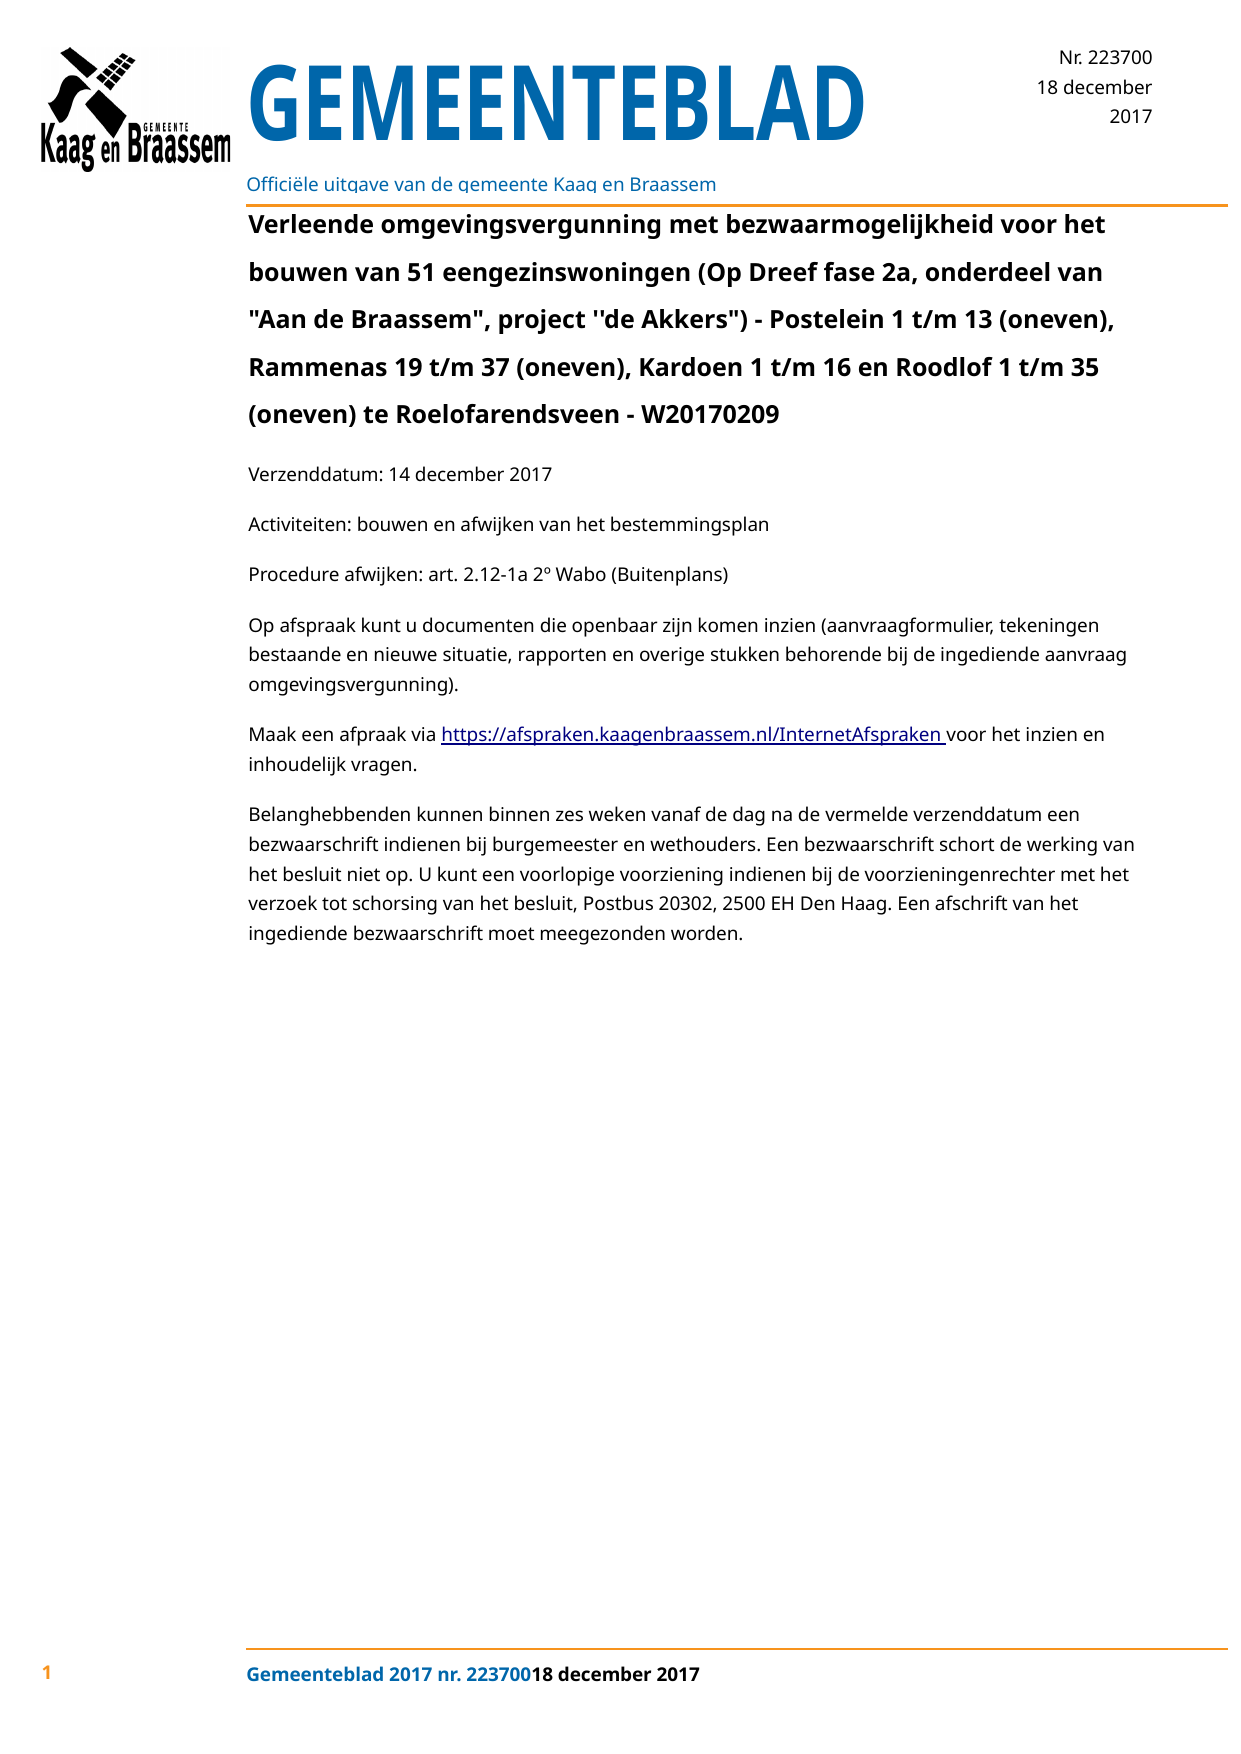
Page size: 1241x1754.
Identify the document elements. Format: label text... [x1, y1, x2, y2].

text Op afspraak kunt u documenten die openbaar zijn komen inzien (aanvraagformulier, tekeningen bestaande en nieuwe situatie, rapporten en overige stukken behorende bij de ingediende aanvraag omgevingsvergunning). [248, 612, 1152, 697]
text Belanghebbenden kunnen binnen zes weken vanaf de dag na de vermelde verzenddatum een bezwaarschrift indienen bij burgemeester en wethouders. Een bezwaarschrift schort de werking van het besluit niet op. U kunt een voorlopige voorziening indienen bij de voorzieningenrechter met het verzoek tot schorsing van het besluit, Postbus 20302, 2500 EH Den Haag. Een afschrift van het ingediende bezwaarschrift moet meegezonden worden. [248, 802, 1152, 946]
text Verzenddatum: 14 december 2017 [248, 461, 1152, 486]
text Activiteiten: bouwen en afwijken van het bestemmingsplan [248, 511, 1152, 537]
text Procedure afwijken: art. 2.12-1a 2º Wabo (Buitenplans) [248, 562, 1152, 587]
text Verleende omgevingsvergunning met bezwaarmogelijkheid voor het bouwen van 51 eengezinswoningen (Op Dreef fase 2a, onderdeel van "Aan de Braassem", project ''de Akkers") - Postelein 1 t/m 13 (oneven), Rammenas 19 t/m 37 (oneven), Kardoen 1 t/m 16 en Roodlof 1 t/m 35 (oneven) te Roelofarendsveen - W20170209 [248, 207, 1152, 431]
text Maak een afpraak via https://afspraken.kaagenbraassem.nl/InternetAfspraken voor het inzien en inhoudelijk vragen. [248, 722, 1152, 777]
picture [41, 47, 231, 172]
